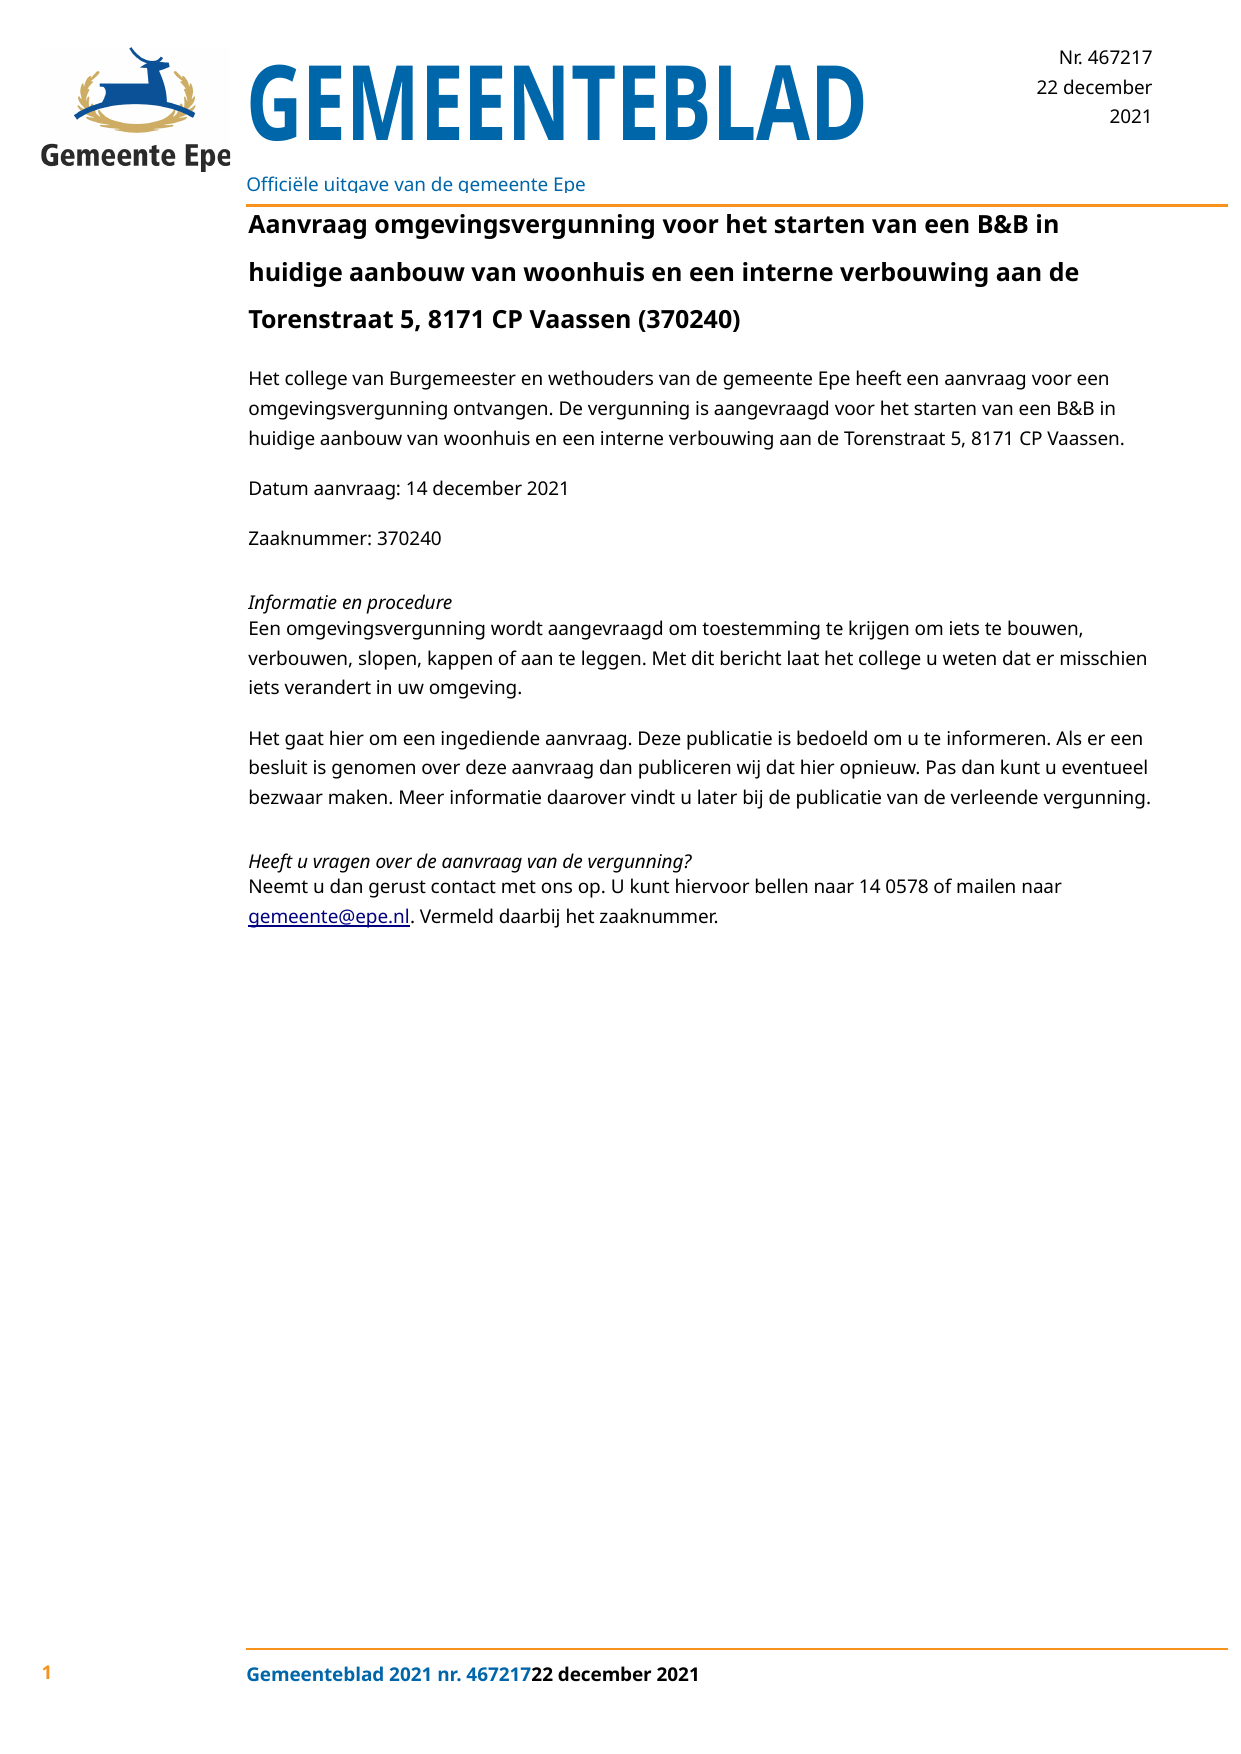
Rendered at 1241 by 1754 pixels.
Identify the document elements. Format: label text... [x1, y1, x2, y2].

text Zaaknummer: 370240 [248, 526, 1152, 551]
text Het college van Burgemeester en wethouders van de gemeente Epe heeft een aanvraag voor een omgevingsvergunning ontvangen. De vergunning is aangevraagd voor het starten van een B&B in huidige aanbouw van woonhuis en een interne verbouwing aan de Torenstraat 5, 8171 CP Vaassen. [248, 366, 1152, 450]
text Datum aanvraag: 14 december 2021 [248, 475, 1152, 501]
text Aanvraag omgevingsvergunning voor het starten van een B&B in huidige aanbouw van woonhuis en een interne verbouwing aan de Torenstraat 5, 8171 CP Vaassen (370240) [248, 207, 1152, 336]
text Het gaat hier om een ingediende aanvraag. Deze publicatie is bedoeld om u te informeren. Als er een besluit is genomen over deze aanvraag dan publiceren wij dat hier opnieuw. Pas dan kunt u eventueel bezwaar maken. Meer informatie daarover vindt u later bij de publicatie van de verleende vergunning. [248, 725, 1152, 810]
text Informatie en procedure [248, 589, 1152, 615]
text Heeft u vragen over de aanvraag van de vergunning? [248, 848, 1152, 874]
text Een omgevingsvergunning wordt aangevraagd om toestemming te krijgen om iets te bouwen, verbouwen, slopen, kappen of aan te leggen. Met dit bericht laat het college u weten dat er misschien iets verandert in uw omgeving. [248, 615, 1152, 700]
text Neemt u dan gerust contact met ons op. U kunt hiervoor bellen naar 14 0578 of mailen naar gemeente@epe.nl. Vermeld daarbij het zaaknummer. [248, 874, 1152, 929]
picture [41, 47, 231, 172]
